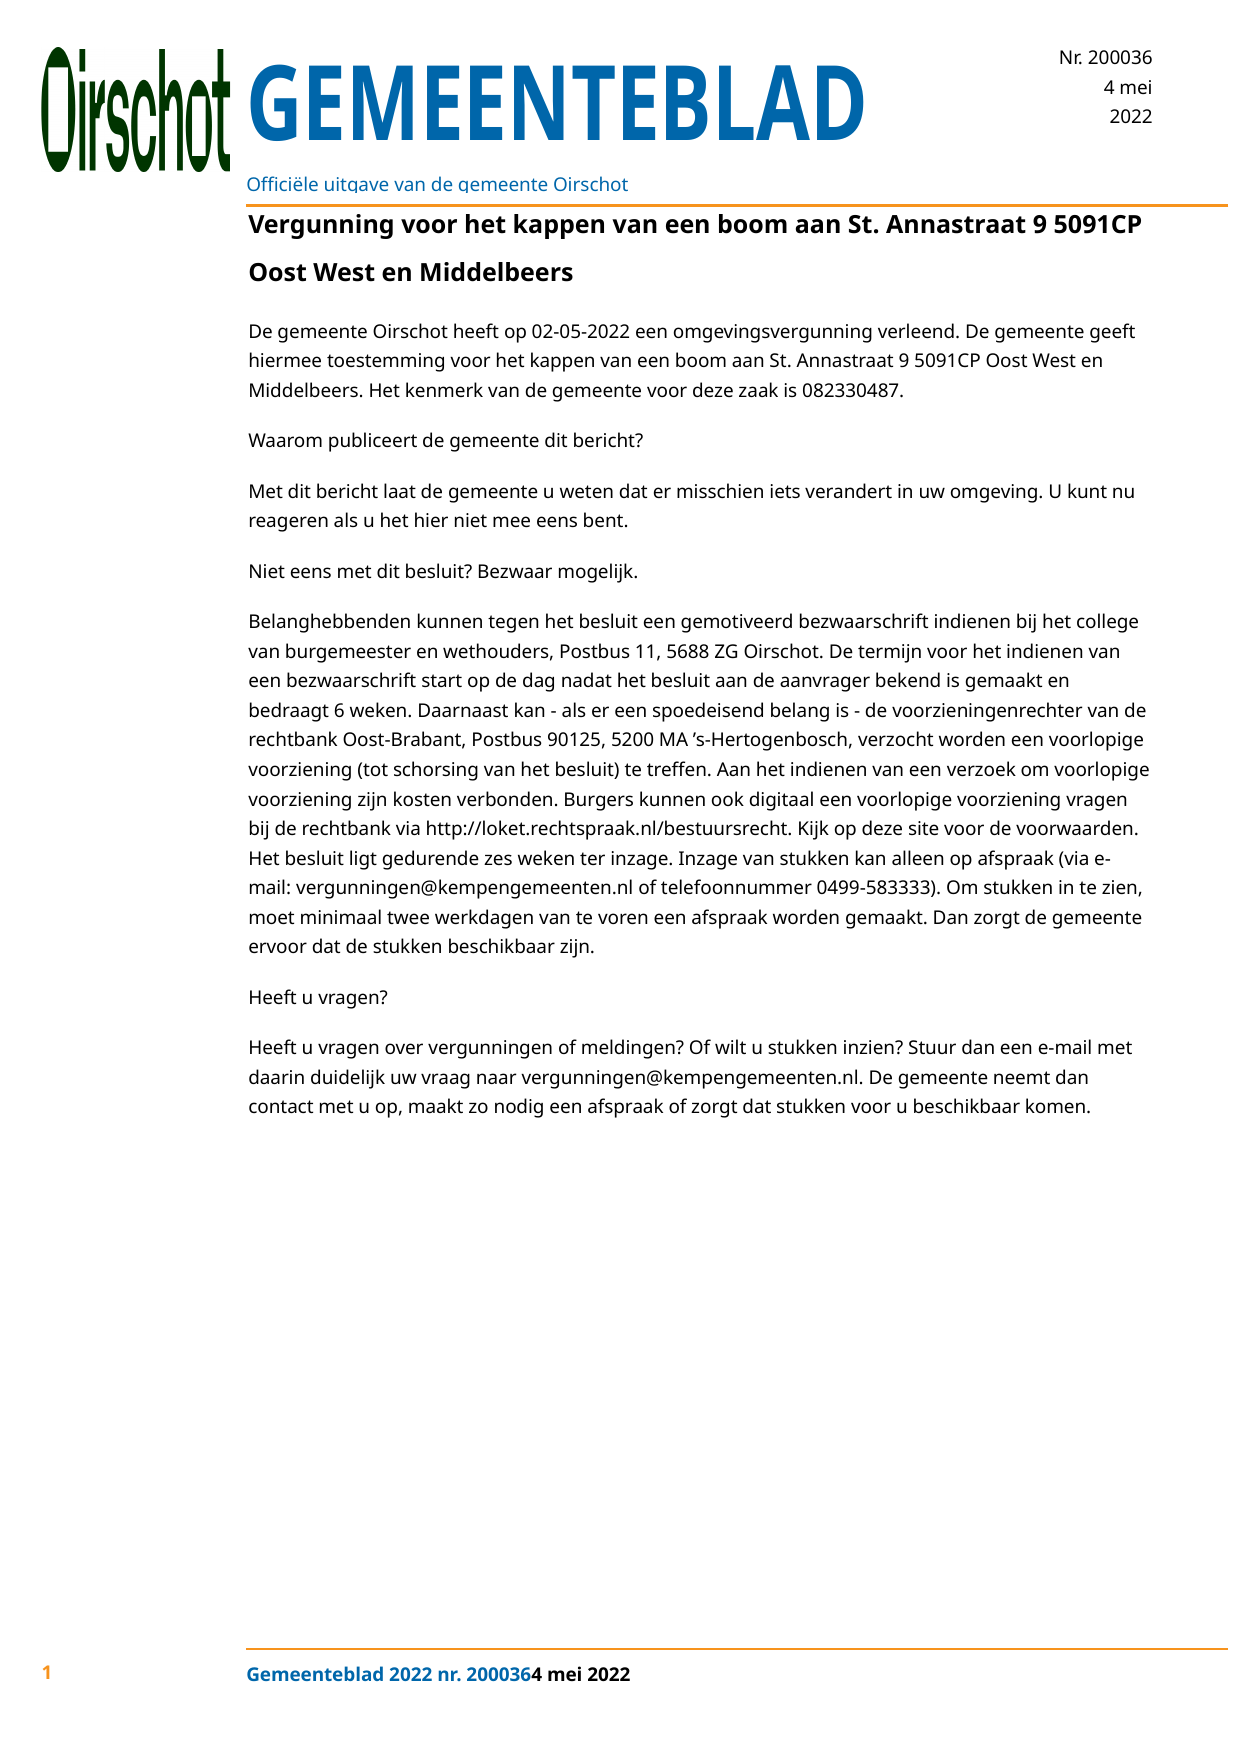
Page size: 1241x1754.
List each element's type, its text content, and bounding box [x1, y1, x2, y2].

text Niet eens met dit besluit? Bezwaar mogelijk. [248, 558, 1152, 584]
text Belanghebbenden kunnen tegen het besluit een gemotiveerd bezwaarschrift indienen bij het college van burgemeester en wethouders, Postbus 11, 5688 ZG Oirschot. De termijn voor het indienen van een bezwaarschrift start op de dag nadat het besluit aan de aanvrager bekend is gemaakt en bedraagt 6 weken. Daarnaast kan - als er een spoedeisend belang is - de voorzieningenrechter van de rechtbank Oost-Brabant, Postbus 90125, 5200 MA ’s-Hertogenbosch, verzocht worden een voorlopige voorziening (tot schorsing van het besluit) te treffen. Aan het indienen van een verzoek om voorlopige voorziening zijn kosten verbonden. Burgers kunnen ook digitaal een voorlopige voorziening vragen bij de rechtbank via http://loket.rechtspraak.nl/bestuursrecht. Kijk op deze site voor de voorwaarden. Het besluit ligt gedurende zes weken ter inzage. Inzage van stukken kan alleen op afspraak (via e-mail: vergunningen@kempengemeenten.nl of telefoonnummer 0499-583333). Om stukken in te zien, moet minimaal twee werkdagen van te voren een afspraak worden gemaakt. Dan zorgt de gemeente ervoor dat de stukken beschikbaar zijn. [248, 608, 1152, 959]
text Met dit bericht laat de gemeente u weten dat er misschien iets verandert in uw omgeving. U kunt nu reageren als u het hier niet mee eens bent. [248, 478, 1152, 533]
text Waarom publiceert de gemeente dit bericht? [248, 427, 1152, 453]
picture [41, 47, 231, 172]
text Vergunning voor het kappen van een boom aan St. Annastraat 9 5091CP Oost West en Middelbeers [248, 207, 1152, 288]
text Heeft u vragen over vergunningen of meldingen? Of wilt u stukken inzien? Stuur dan een e-mail met daarin duidelijk uw vraag naar vergunningen@kempengemeenten.nl. De gemeente neemt dan contact met u op, maakt zo nodig een afspraak of zorgt dat stukken voor u beschikbaar komen. [248, 1034, 1152, 1119]
text De gemeente Oirschot heeft op 02-05-2022 een omgevingsvergunning verleend. De gemeente geeft hiermee toestemming voor het kappen van een boom aan St. Annastraat 9 5091CP Oost West en Middelbeers. Het kenmerk van de gemeente voor deze zaak is 082330487. [248, 318, 1152, 403]
text Heeft u vragen? [248, 984, 1152, 1010]
